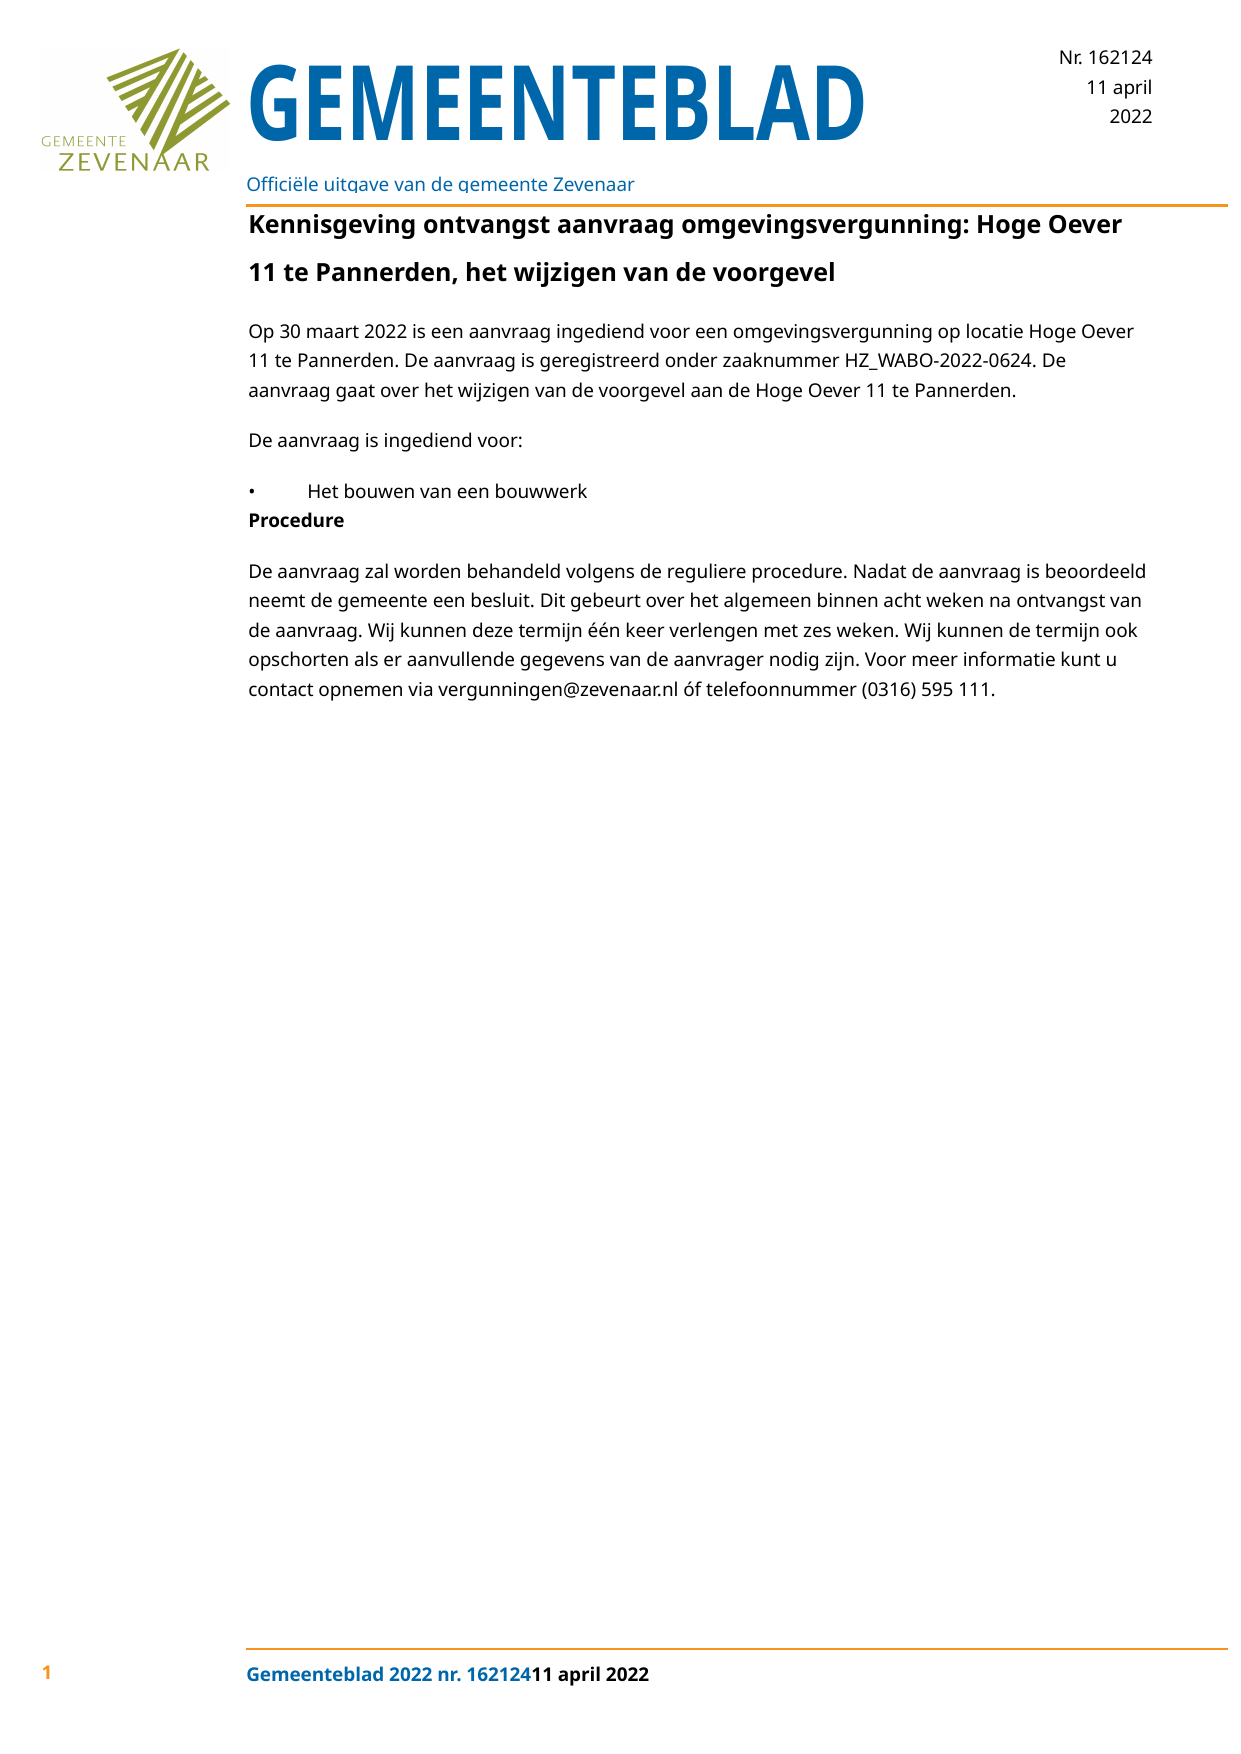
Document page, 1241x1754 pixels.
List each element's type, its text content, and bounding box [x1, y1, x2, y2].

text De aanvraag zal worden behandeld volgens de reguliere procedure. Nadat de aanvraag is beoordeeld neemt de gemeente een besluit. Dit gebeurt over het algemeen binnen acht weken na ontvangst van de aanvraag. Wij kunnen deze termijn één keer verlengen met zes weken. Wij kunnen de termijn ook opschorten als er aanvullende gegevens van de aanvrager nodig zijn. Voor meer informatie kunt u contact opnemen via vergunningen@zevenaar.nl óf telefoonnummer (0316) 595 111. [248, 558, 1152, 702]
list Het bouwen van een bouwwerk [248, 478, 1152, 504]
text De aanvraag is ingediend voor: [248, 427, 1152, 453]
text Kennisgeving ontvangst aanvraag omgevingsvergunning: Hoge Oever 11 te Pannerden, het wijzigen van de voorgevel [248, 207, 1152, 288]
text Procedure [248, 507, 1152, 533]
text Op 30 maart 2022 is een aanvraag ingediend voor een omgevingsvergunning op locatie Hoge Oever 11 te Pannerden. De aanvraag is geregistreerd onder zaaknummer HZ_WABO-2022-0624. De aanvraag gaat over het wijzigen van de voorgevel aan de Hoge Oever 11 te Pannerden. [248, 318, 1152, 403]
picture [41, 47, 231, 172]
